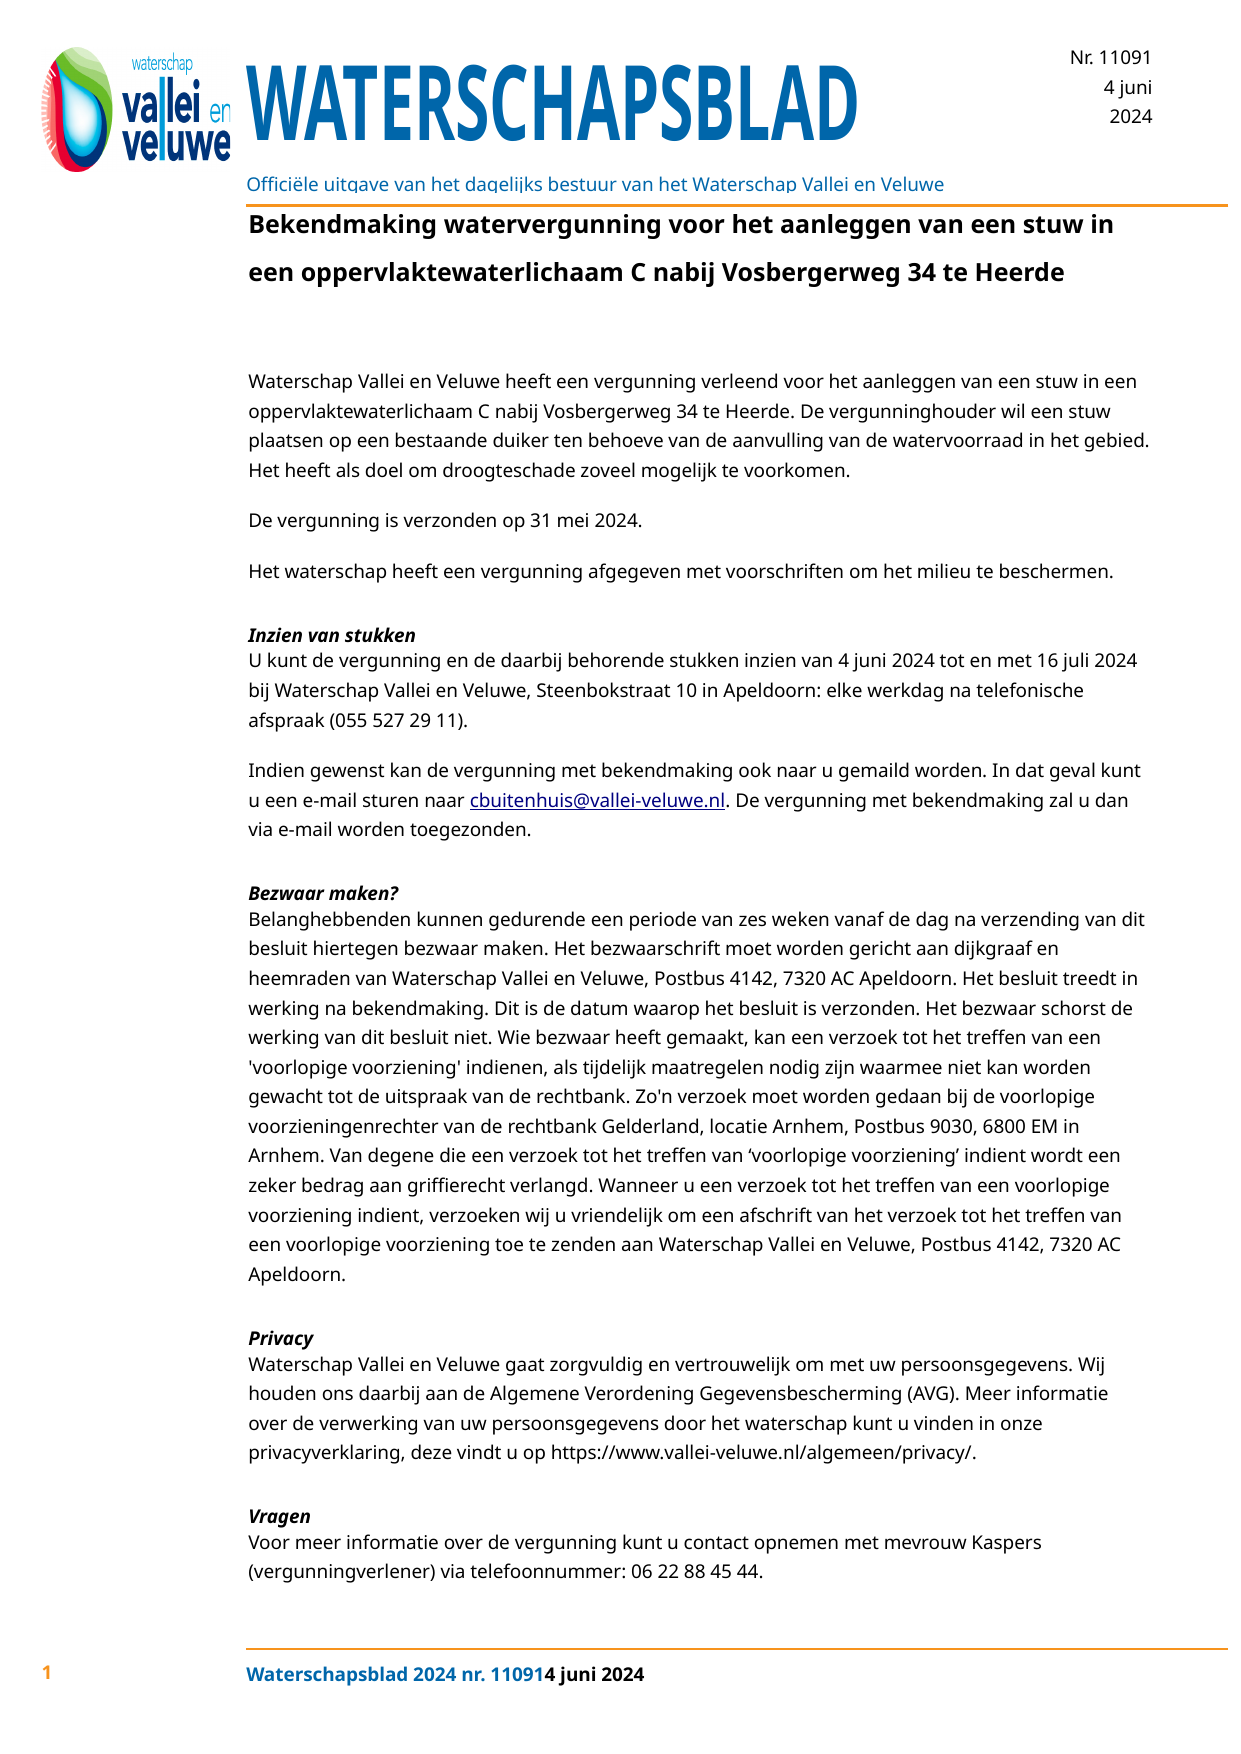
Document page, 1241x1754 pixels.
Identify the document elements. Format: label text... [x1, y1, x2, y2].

text Indien gewenst kan de vergunning met bekendmaking ook naar u gemaild worden. In dat geval kunt u een e-mail sturen naar cbuitenhuis@vallei-veluwe.nl. De vergunning met bekendmaking zal u dan via e-mail worden toegezonden. [248, 757, 1152, 842]
text Bekendmaking watervergunning voor het aanleggen van een stuw in een oppervlaktewaterlichaam C nabij Vosbergerweg 34 te Heerde [248, 207, 1152, 288]
text Vragen [248, 1503, 1152, 1529]
text Waterschap Vallei en Veluwe gaat zorgvuldig en vertrouwelijk om met uw persoonsgegevens. Wij houden ons daarbij aan de Algemene Verordening Gegevensbescherming (AVG). Meer informatie over de verwerking van uw persoonsgegevens door het waterschap kunt u vinden in onze privacyverklaring, deze vindt u op https://www.vallei-veluwe.nl/algemeen/privacy/. [248, 1351, 1152, 1465]
text Het waterschap heeft een vergunning afgegeven met voorschriften om het milieu te beschermen. [248, 558, 1152, 584]
text Voor meer informatie over de vergunning kunt u contact opnemen met mevrouw Kaspers (vergunningverlener) via telefoonnummer: 06 22 88 45 44. [248, 1529, 1152, 1584]
text Belanghebbenden kunnen gedurende een periode van zes weken vanaf de dag na verzending van dit besluit hiertegen bezwaar maken. Het bezwaarschrift moet worden gericht aan dijkgraaf en heemraden van Waterschap Vallei en Veluwe, Postbus 4142, 7320 AC Apeldoorn. Het besluit treedt in werking na bekendmaking. Dit is de datum waarop het besluit is verzonden. Het bezwaar schorst de werking van dit besluit niet. Wie bezwaar heeft gemaakt, kan een verzoek tot het treffen van een 'voorlopige voorziening' indienen, als tijdelijk maatregelen nodig zijn waarmee niet kan worden gewacht tot de uitspraak van de rechtbank. Zo'n verzoek moet worden gedaan bij de voorlopige voorzieningenrechter van de rechtbank Gelderland, locatie Arnhem, Postbus 9030, 6800 EM in Arnhem. Van degene die een verzoek tot het treffen van ‘voorlopige voorziening’ indient wordt een zeker bedrag aan griffierecht verlangd. Wanneer u een verzoek tot het treffen van een voorlopige voorziening indient, verzoeken wij u vriendelijk om een afschrift van het verzoek tot het treffen van een voorlopige voorziening toe te zenden aan Waterschap Vallei en Veluwe, Postbus 4142, 7320 AC Apeldoorn. [248, 906, 1152, 1287]
text Waterschap Vallei en Veluwe heeft een vergunning verleend voor het aanleggen van een stuw in een oppervlaktewaterlichaam C nabij Vosbergerweg 34 te Heerde. De vergunninghouder wil een stuw plaatsen op een bestaande duiker ten behoeve van de aanvulling van de watervoorraad in het gebied. Het heeft als doel om droogteschade zoveel mogelijk te voorkomen. [248, 368, 1152, 483]
text De vergunning is verzonden op 31 mei 2024. [248, 507, 1152, 533]
text Inzien van stukken [248, 622, 1152, 648]
text Bezwaar maken? [248, 880, 1152, 906]
picture [41, 47, 231, 172]
text Privacy [248, 1325, 1152, 1351]
text U kunt de vergunning en de daarbij behorende stukken inzien van 4 juni 2024 tot en met 16 juli 2024 bij Waterschap Vallei en Veluwe, Steenbokstraat 10 in Apeldoorn: elke werkdag na telefonische afspraak (055 527 29 11). [248, 648, 1152, 732]
